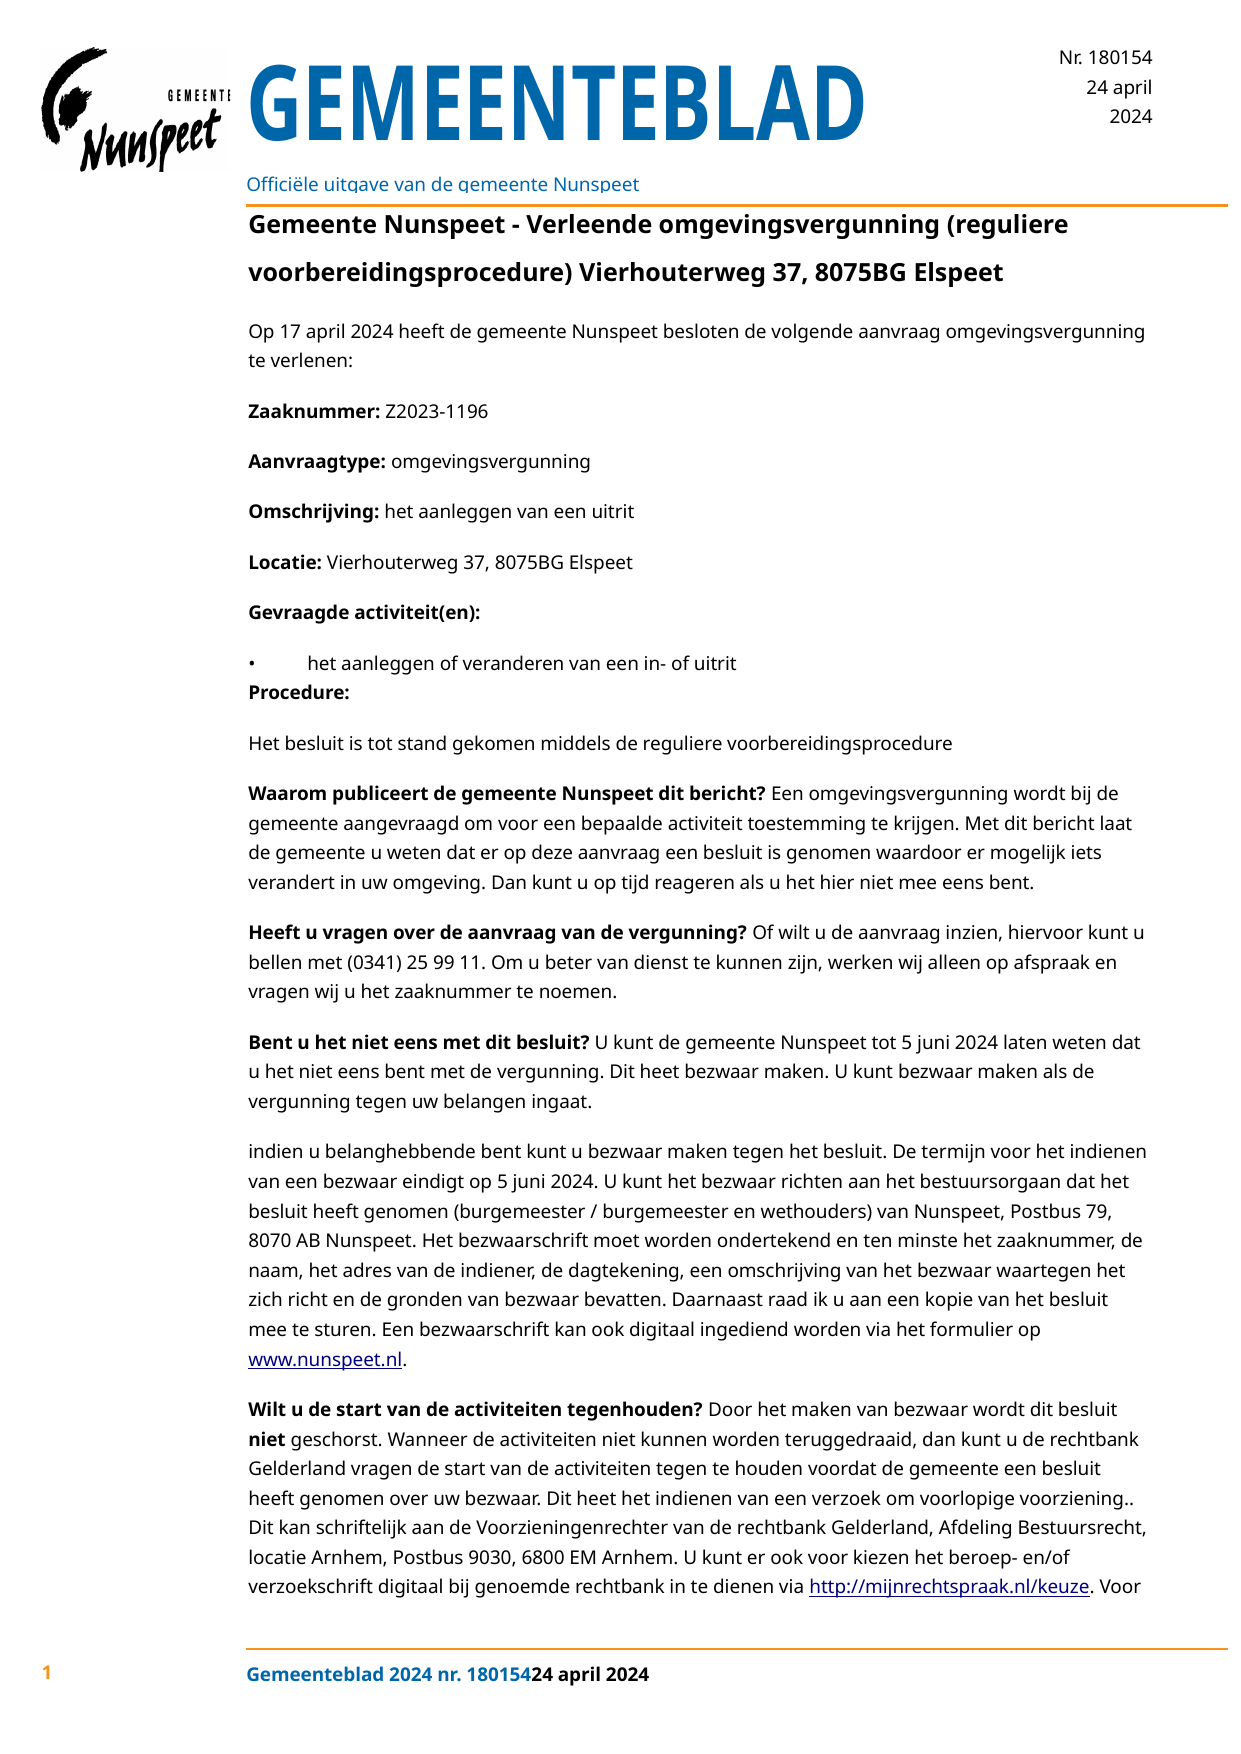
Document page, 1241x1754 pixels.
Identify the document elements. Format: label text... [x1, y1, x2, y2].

text Het besluit is tot stand gekomen middels de reguliere voorbereidingsprocedure [248, 730, 1152, 756]
text indien u belanghebbende bent kunt u bezwaar maken tegen het besluit. De termijn voor het indienen van een bezwaar eindigt op 5 juni 2024. U kunt het bezwaar richten aan het bestuursorgaan dat het besluit heeft genomen (burgemeester / burgemeester en wethouders) van Nunspeet, Postbus 79, 8070 AB Nunspeet. Het bezwaarschrift moet worden ondertekend en ten minste het zaaknummer, de naam, het adres van de indiener, de dagtekening, een omschrijving van het bezwaar waartegen het zich richt en de gronden van bezwaar bevatten. Daarnaast raad ik u aan een kopie van het besluit mee te sturen. Een bezwaarschrift kan ook digitaal ingediend worden via het formulier op www.nunspeet.nl. [248, 1139, 1152, 1372]
text Waarom publiceert de gemeente Nunspeet dit bericht? Een omgevingsvergunning wordt bij de gemeente aangevraagd om voor een bepaalde activiteit toestemming te krijgen. Met dit bericht laat de gemeente u weten dat er op deze aanvraag een besluit is genomen waardoor er mogelijk iets verandert in uw omgeving. Dan kunt u op tijd reageren als u het hier niet mee eens bent. [248, 780, 1152, 895]
text Heeft u vragen over de aanvraag van de vergunning? Of wilt u de aanvraag inzien, hiervoor kunt u bellen met (0341) 25 99 11. Om u beter van dienst te kunnen zijn, werken wij alleen op afspraak en vragen wij u het zaaknummer te noemen. [248, 919, 1152, 1004]
picture [41, 47, 231, 172]
text Locatie: Vierhouterweg 37, 8075BG Elspeet [248, 549, 1152, 575]
text Omschrijving: het aanleggen van een uitrit [248, 499, 1152, 524]
text Wilt u de start van de activiteiten tegenhouden? Door het maken van bezwaar wordt dit besluit niet geschorst. Wanneer de activiteiten niet kunnen worden teruggedraaid, dan kunt u de rechtbank Gelderland vragen de start van de activiteiten tegen te houden voordat de gemeente een besluit heeft genomen over uw bezwaar. Dit heet het indienen van een verzoek om voorlopige voorziening.. Dit kan schriftelijk aan de Voorzieningenrechter van de rechtbank Gelderland, Afdeling Bestuursrecht, locatie Arnhem, Postbus 9030, 6800 EM Arnhem. U kunt er ook voor kiezen het beroep- en/of verzoekschrift digitaal bij genoemde rechtbank in te dienen via http://mijnrechtspraak.nl/keuze. Voor [248, 1396, 1152, 1599]
text Gemeente Nunspeet - Verleende omgevingsvergunning (reguliere voorbereidingsprocedure) Vierhouterweg 37, 8075BG Elspeet [248, 207, 1152, 288]
text Aanvraagtype: omgevingsvergunning [248, 448, 1152, 474]
text Gevraagde activiteit(en): [248, 599, 1152, 625]
text Procedure: [248, 679, 1152, 705]
text Zaaknummer: Z2023-1196 [248, 398, 1152, 424]
text Bent u het niet eens met dit besluit? U kunt de gemeente Nunspeet tot 5 juni 2024 laten weten dat u het niet eens bent met de vergunning. Dit heet bezwaar maken. U kunt bezwaar maken als de vergunning tegen uw belangen ingaat. [248, 1029, 1152, 1114]
list het aanleggen of veranderen van een in- of uitrit [248, 650, 1152, 676]
text Op 17 april 2024 heeft de gemeente Nunspeet besloten de volgende aanvraag omgevingsvergunning te verlenen: [248, 318, 1152, 373]
